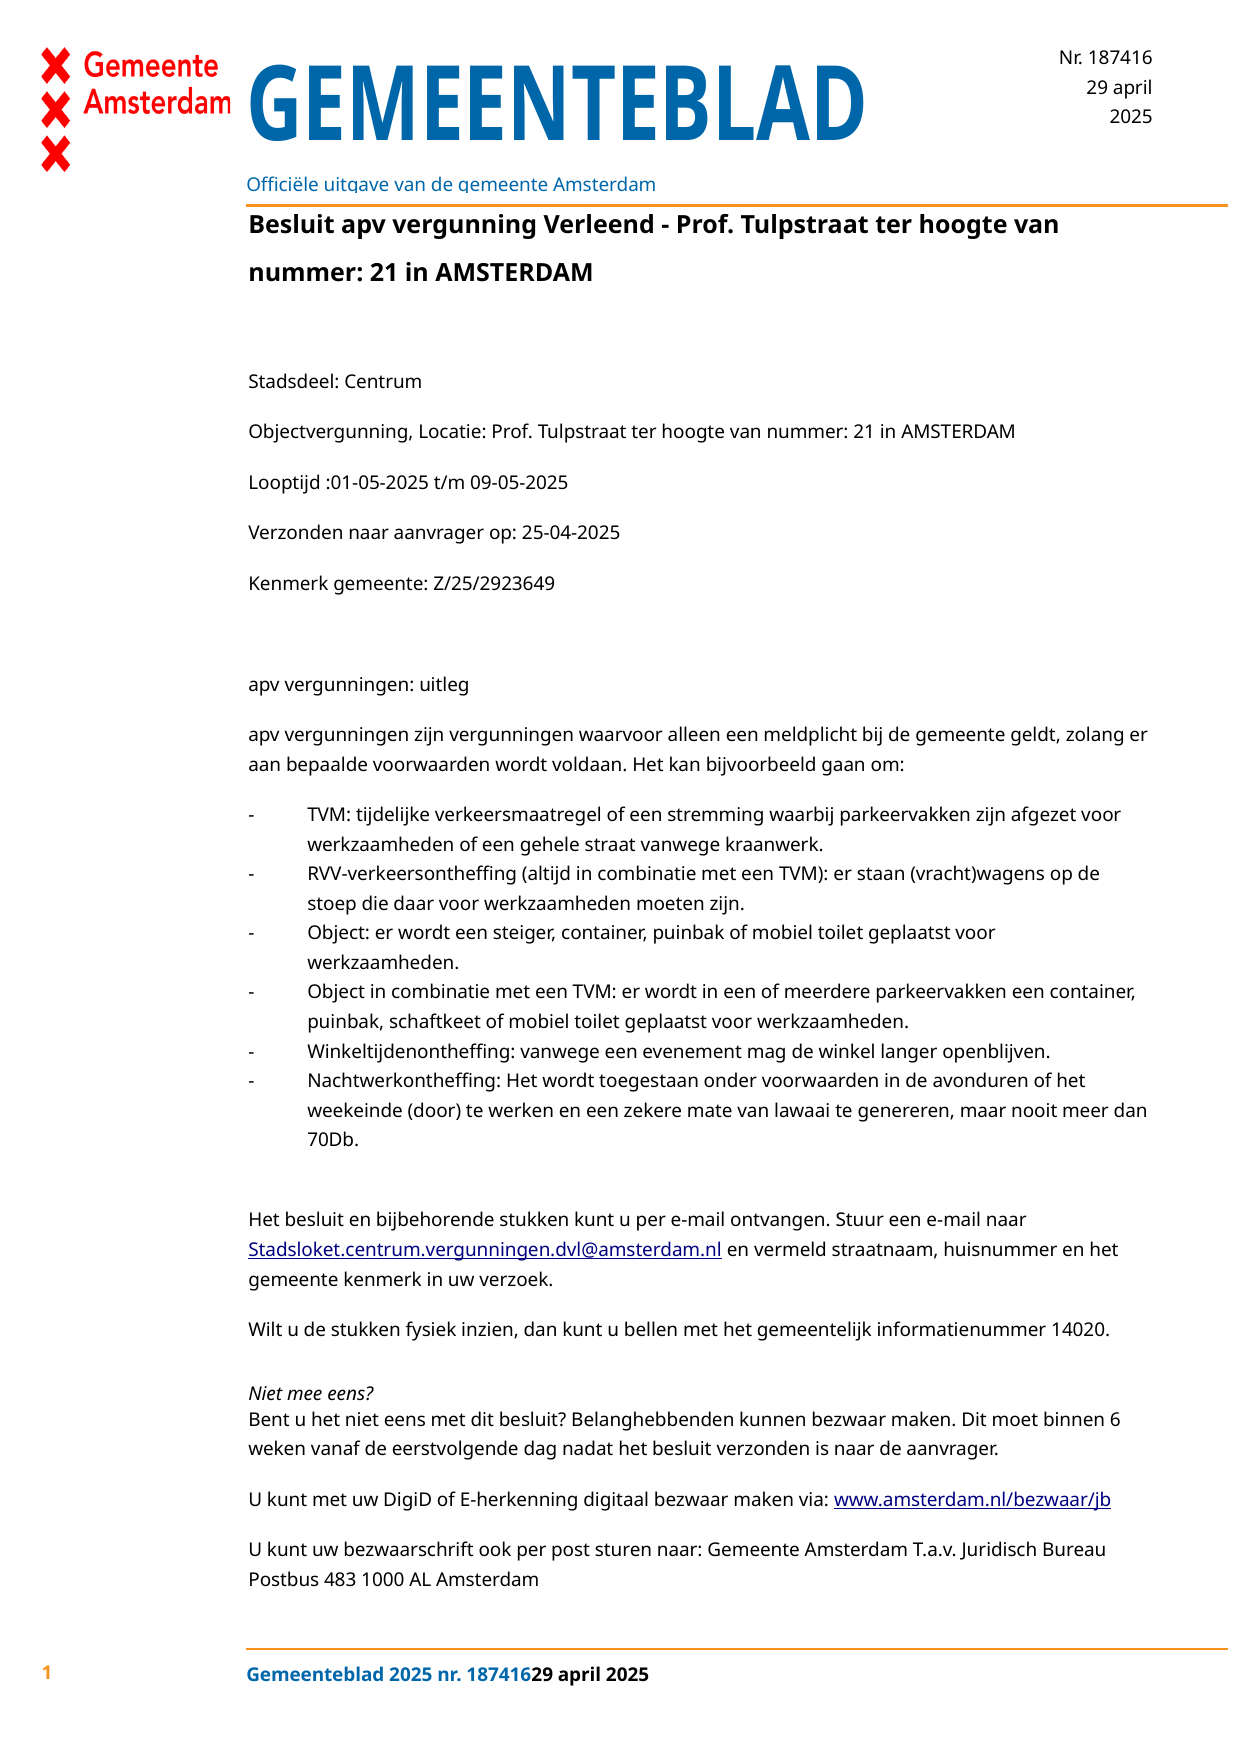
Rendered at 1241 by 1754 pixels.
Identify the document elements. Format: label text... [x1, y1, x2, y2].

text apv vergunningen zijn vergunningen waarvoor alleen een meldplicht bij de gemeente geldt, zolang er aan bepaalde voorwaarden wordt voldaan. Het kan bijvoorbeeld gaan om: [248, 721, 1152, 777]
text apv vergunningen: uitleg [248, 671, 1152, 697]
text Niet mee eens? [248, 1380, 1152, 1406]
text Looptijd :01-05-2025 t/m 09-05-2025 [248, 469, 1152, 495]
list RVV-verkeersontheffing (altijd in combinatie met een TVM): er staan (vracht)wagens op de stoep die daar voor werkzaamheden moeten zijn. [248, 860, 1152, 916]
list TVM: tijdelijke verkeersmaatregel of een stremming waarbij parkeervakken zijn afgezet voor werkzaamheden of een gehele straat vanwege kraanwerk. [248, 801, 1152, 857]
picture [41, 47, 231, 172]
text Bent u het niet eens met dit besluit? Belanghebbenden kunnen bezwaar maken. Dit moet binnen 6 weken vanaf de eerstvolgende dag nadat het besluit verzonden is naar de aanvrager. [248, 1406, 1152, 1461]
text Wilt u de stukken fysiek inzien, dan kunt u bellen met het gemeentelijk informatienummer 14020. [248, 1316, 1152, 1342]
text Besluit apv vergunning Verleend - Prof. Tulpstraat ter hoogte van nummer: 21 in AMSTERDAM [248, 207, 1152, 288]
list Nachtwerkontheffing: Het wordt toegestaan onder voorwaarden in de avonduren of het weekeinde (door) te werken en een zekere mate van lawaai te genereren, maar nooit meer dan 70Db. [248, 1067, 1152, 1152]
list Object: er wordt een steiger, container, puinbak of mobiel toilet geplaatst voor werkzaamheden. [248, 919, 1152, 975]
text Het besluit en bijbehorende stukken kunt u per e-mail ontvangen. Stuur een e-mail naar Stadsloket.centrum.vergunningen.dvl@amsterdam.nl en vermeld straatnaam, huisnummer en het gemeente kenmerk in uw verzoek. [248, 1207, 1152, 1292]
text Kenmerk gemeente: Z/25/2923649 [248, 570, 1152, 596]
list Winkeltijdenontheffing: vanwege een evenement mag de winkel langer openblijven. [248, 1038, 1152, 1064]
text U kunt met uw DigiD of E-herkenning digitaal bezwaar maken via: www.amsterdam.nl/bezwaar/jb [248, 1486, 1152, 1512]
text U kunt uw bezwaarschrift ook per post sturen naar: Gemeente Amsterdam T.a.v. Juridisch Bureau Postbus 483 1000 AL Amsterdam [248, 1536, 1152, 1592]
text Verzonden naar aanvrager op: 25-04-2025 [248, 519, 1152, 545]
text Objectvergunning, Locatie: Prof. Tulpstraat ter hoogte van nummer: 21 in AMSTERDAM [248, 419, 1152, 444]
list Object in combinatie met een TVM: er wordt in een of meerdere parkeervakken een container, puinbak, schaftkeet of mobiel toilet geplaatst voor werkzaamheden. [248, 979, 1152, 1034]
text Stadsdeel: Centrum [248, 368, 1152, 394]
